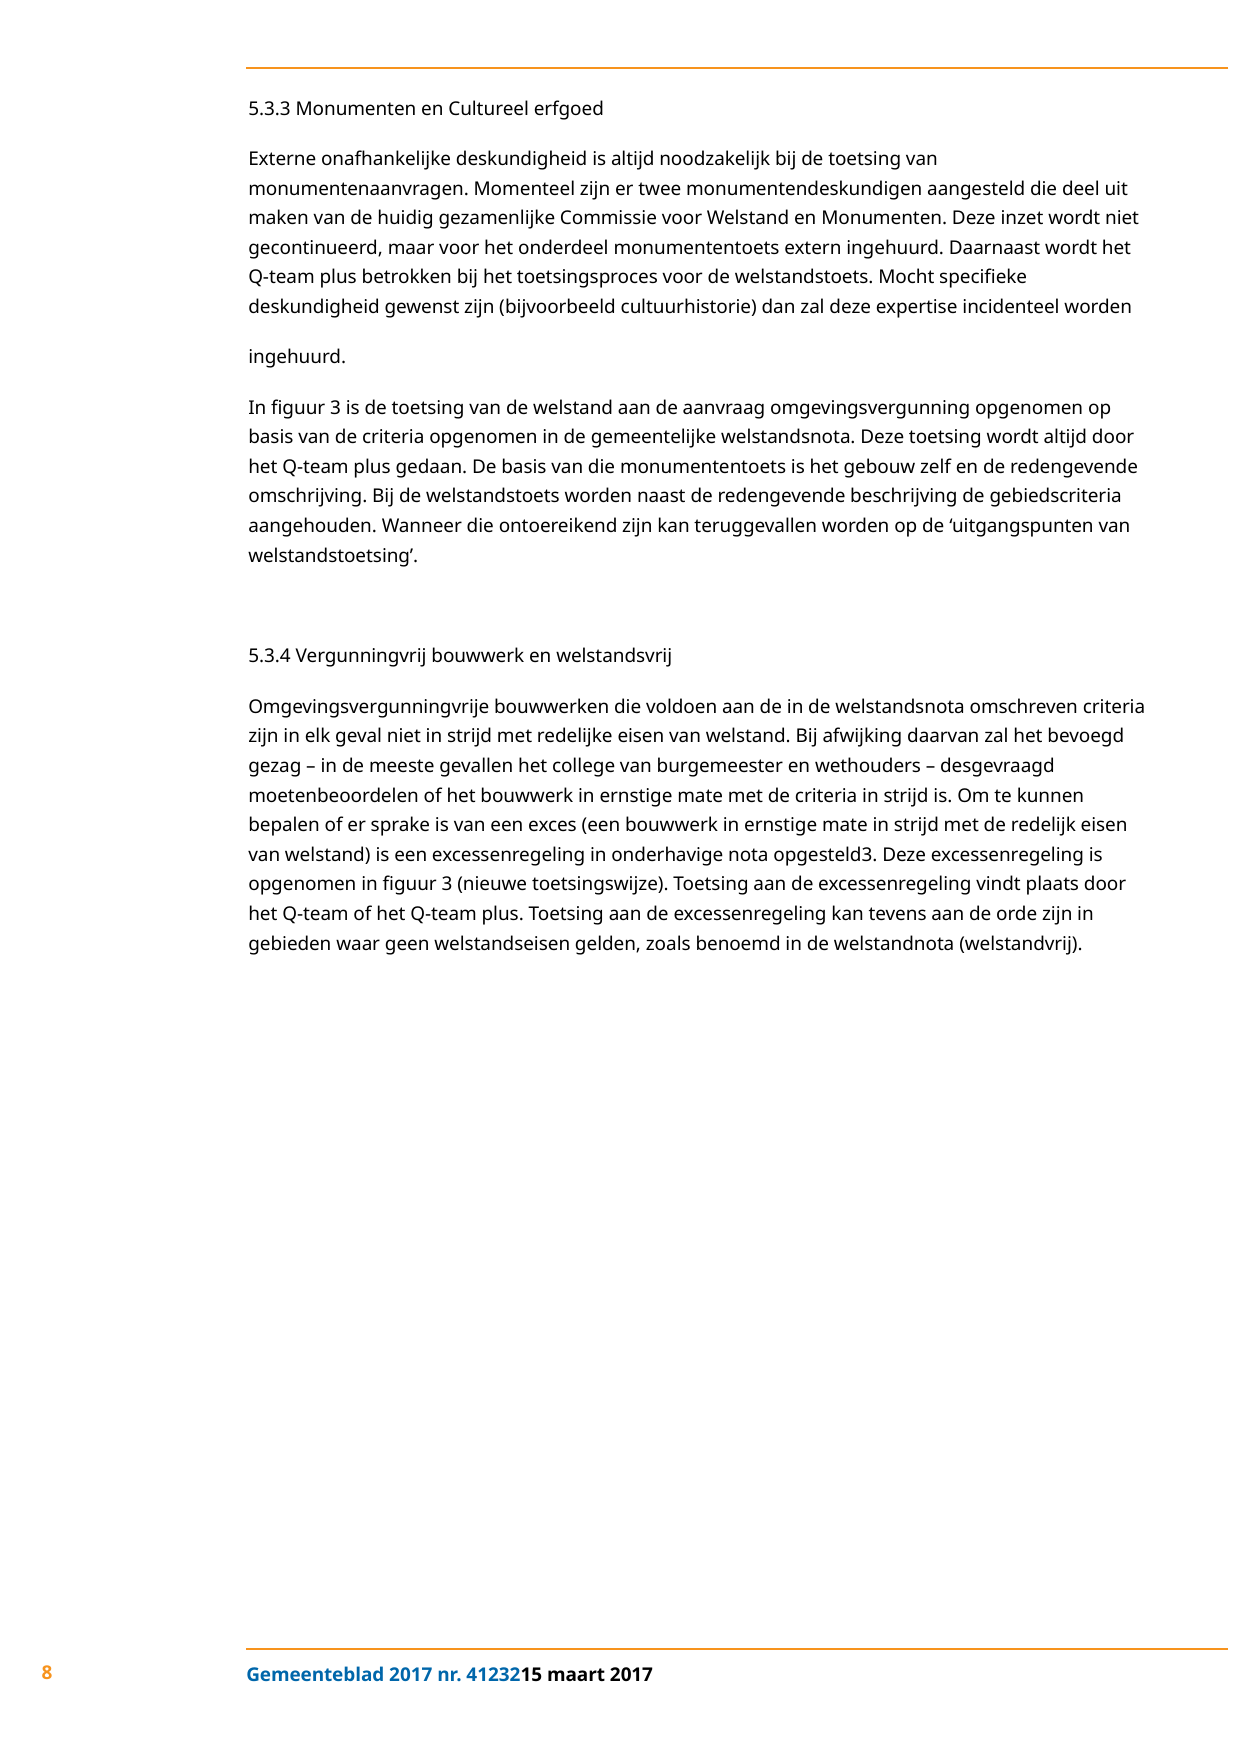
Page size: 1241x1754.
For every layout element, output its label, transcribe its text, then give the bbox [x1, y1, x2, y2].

text Externe onafhankelijke deskundigheid is altijd noodzakelijk bij de toetsing van monumentenaanvragen. Momenteel zijn er twee monumentendeskundigen aangesteld die deel uit maken van de huidig gezamenlijke Commissie voor Welstand en Monumenten. Deze inzet wordt niet gecontinueerd, maar voor het onderdeel monumententoets extern ingehuurd. Daarnaast wordt het Q-team plus betrokken bij het toetsingsproces voor de welstandstoets. Mocht specifieke deskundigheid gewenst zijn (bijvoorbeeld cultuurhistorie) dan zal deze expertise incidenteel worden [248, 145, 1152, 319]
text 5.3.4 Vergunningvrij bouwwerk en welstandsvrij [248, 643, 1152, 668]
picture [41, 47, 231, 172]
text 5.3.3 Monumenten en Cultureel erfgoed [248, 95, 1152, 121]
text In figuur 3 is de toetsing van de welstand aan de aanvraag omgevingsvergunning opgenomen op basis van de criteria opgenomen in de gemeentelijke welstandsnota. Deze toetsing wordt altijd door het Q-team plus gedaan. De basis van die monumententoets is het gebouw zelf en de redengevende omschrijving. Bij de welstandstoets worden naast de redengevende beschrijving de gebiedscriteria aangehouden. Wanneer die ontoereikend zijn kan teruggevallen worden op de ‘uitgangspunten van welstandstoetsing’. [248, 394, 1152, 568]
text ingehuurd. [248, 343, 1152, 369]
text Omgevingsvergunningvrije bouwwerken die voldoen aan de in de welstandsnota omschreven criteria zijn in elk geval niet in strijd met redelijke eisen van welstand. Bij afwijking daarvan zal het bevoegd gezag – in de meeste gevallen het college van burgemeester en wethouders – desgevraagd moetenbeoordelen of het bouwwerk in ernstige mate met de criteria in strijd is. Om te kunnen bepalen of er sprake is van een exces (een bouwwerk in ernstige mate in strijd met de redelijk eisen van welstand) is een excessenregeling in onderhavige nota opgesteld3. Deze excessenregeling is opgenomen in figuur 3 (nieuwe toetsingswijze). Toetsing aan de excessenregeling vindt plaats door het Q-team of het Q-team plus. Toetsing aan de excessenregeling kan tevens aan de orde zijn in gebieden waar geen welstandseisen gelden, zoals benoemd in de welstandnota (welstandvrij). [248, 693, 1152, 956]
